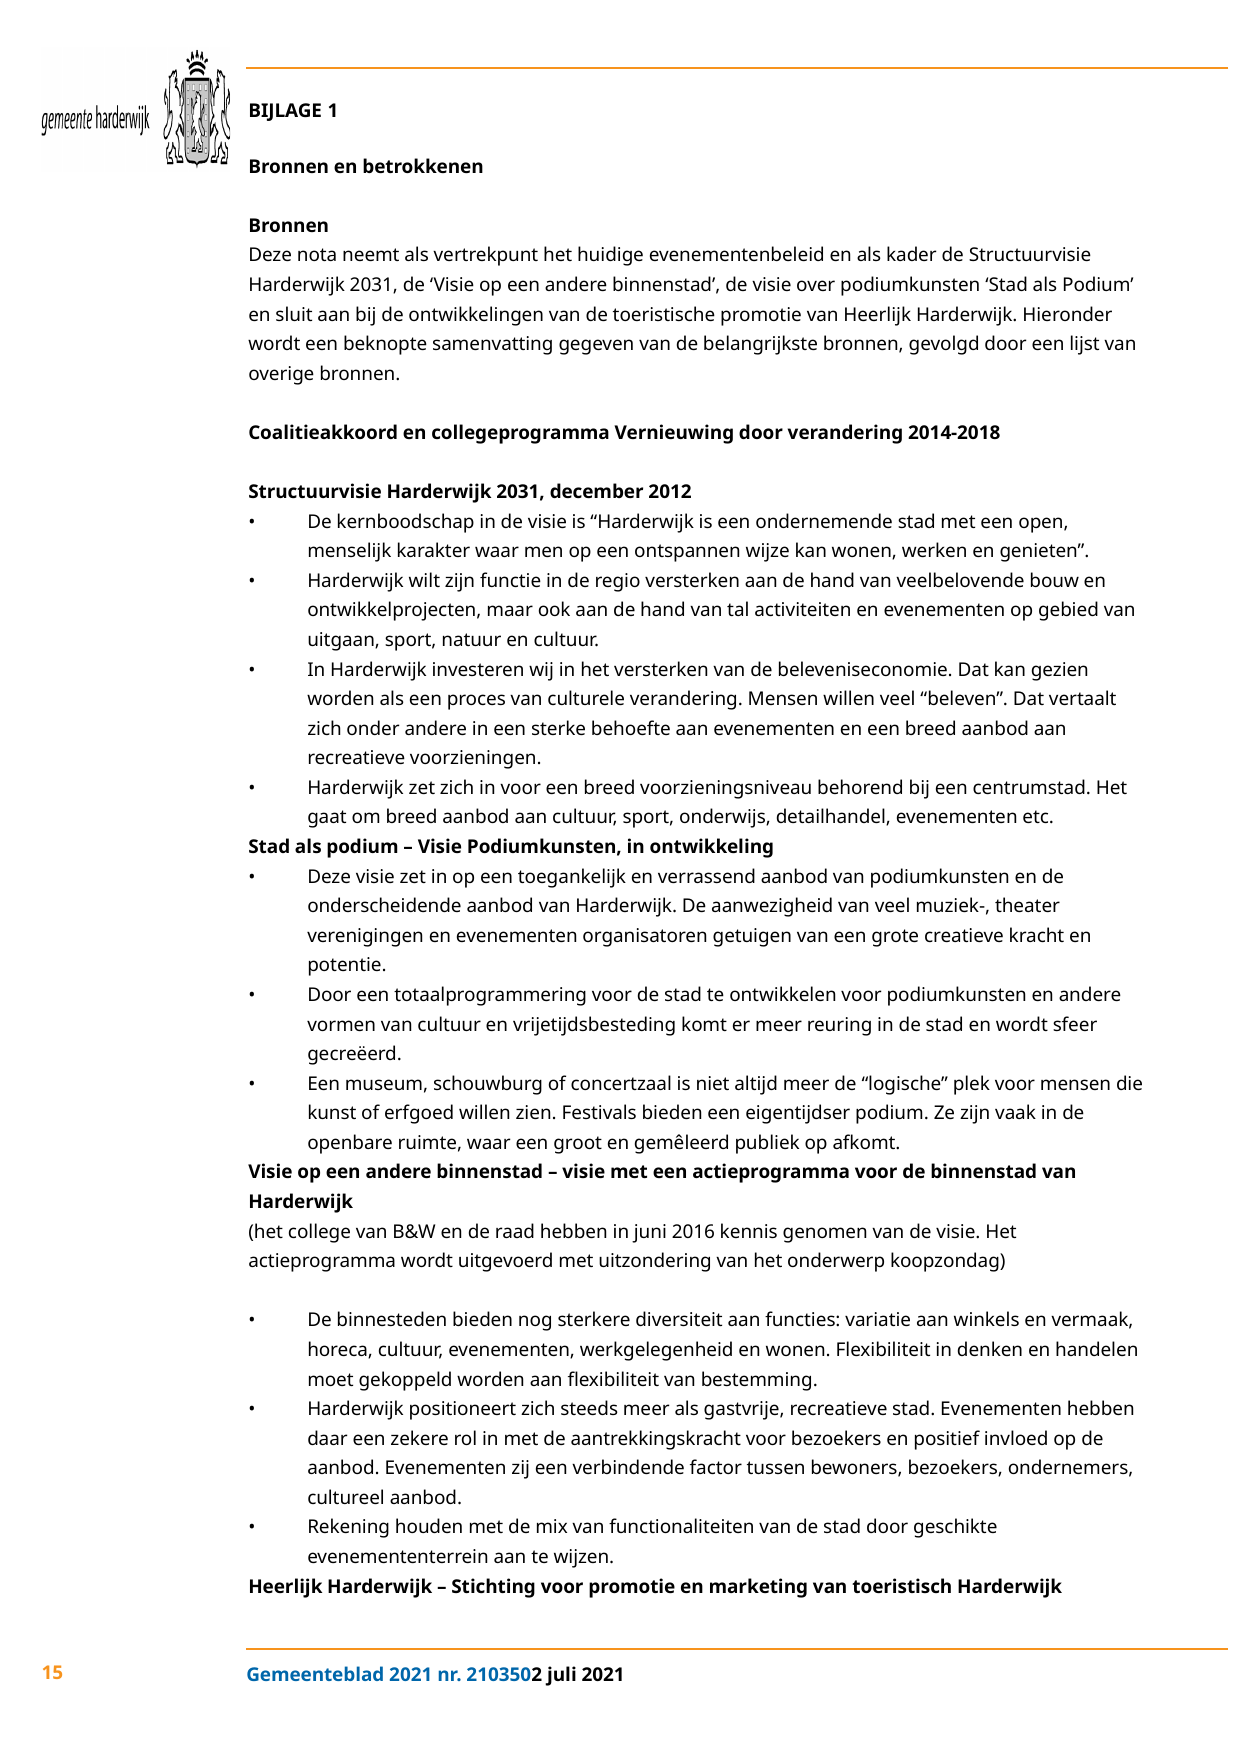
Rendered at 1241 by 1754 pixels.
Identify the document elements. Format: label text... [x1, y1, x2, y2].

text Structuurvisie Harderwijk 2031, december 2012 [248, 478, 1152, 504]
list Harderwijk positioneert zich steeds meer als gastvrije, recreatieve stad. Evenementen hebben daar een zekere rol in met de aantrekkingskracht voor bezoekers en positief invloed op de aanbod. Evenementen zij een verbindende factor tussen bewoners, bezoekers, ondernemers, cultureel aanbod. [248, 1395, 1152, 1510]
list Harderwijk zet zich in voor een breed voorzieningsniveau behorend bij een centrumstad. Het gaat om breed aanbod aan cultuur, sport, onderwijs, detailhandel, evenementen etc. [248, 774, 1152, 829]
list Harderwijk wilt zijn functie in de regio versterken aan de hand van veelbelovende bouw en ontwikkelprojecten, maar ook aan de hand van tal activiteiten en evenementen op gebied van uitgaan, sport, natuur en cultuur. [248, 567, 1152, 652]
list Door een totaalprogrammering voor de stad te ontwikkelen voor podiumkunsten en andere vormen van cultuur en vrijetijdsbesteding komt er meer reuring in de stad en wordt sfeer gecreëerd. [248, 981, 1152, 1066]
text (het college van B&W en de raad hebben in juni 2016 kennis genomen van de visie. Het actieprogramma wordt uitgevoerd met uitzondering van het onderwerp koopzondag) [248, 1218, 1152, 1273]
list Deze visie zet in op een toegankelijk en verrassend aanbod van podiumkunsten en de onderscheidende aanbod van Harderwijk. De aanwezigheid van veel muziek-, theater verenigingen en evenementen organisatoren getuigen van een grote creatieve kracht en potentie. [248, 863, 1152, 977]
text Stad als podium – Visie Podiumkunsten, in ontwikkeling [248, 833, 1152, 859]
text Heerlijk Harderwijk – Stichting voor promotie en marketing van toeristisch Harderwijk [248, 1573, 1152, 1599]
text BIJLAGE 1 [248, 95, 1152, 123]
picture [41, 47, 231, 172]
text Deze nota neemt als vertrekpunt het huidige evenementenbeleid en als kader de Structuurvisie Harderwijk 2031, de ‘Visie op een andere binnenstad’, de visie over podiumkunsten ‘Stad als Podium’ en sluit aan bij de ontwikkelingen van de toeristische promotie van Heerlijk Harderwijk. Hieronder wordt een beknopte samenvatting gegeven van de belangrijkste bronnen, gevolgd door een lijst van overige bronnen. [248, 242, 1152, 386]
text Bronnen en betrokkenen [248, 153, 1152, 179]
text Visie op een andere binnenstad – visie met een actieprogramma voor de binnenstad van Harderwijk [248, 1159, 1152, 1214]
text Coalitieakkoord en collegeprogramma Vernieuwing door verandering 2014-2018 [248, 419, 1152, 445]
list Rekening houden met de mix van functionaliteiten van de stad door geschikte evenemententerrein aan te wijzen. [248, 1514, 1152, 1569]
list De kernboodschap in de visie is “Harderwijk is een ondernemende stad met een open, menselijk karakter waar men op een ontspannen wijze kan wonen, werken en genieten”. [248, 508, 1152, 563]
list De binnesteden bieden nog sterkere diversiteit aan functies: variatie aan winkels en vermaak, horeca, cultuur, evenementen, werkgelegenheid en wonen. Flexibiliteit in denken en handelen moet gekoppeld worden aan flexibiliteit van bestemming. [248, 1307, 1152, 1392]
list In Harderwijk investeren wij in het versterken van de beleveniseconomie. Dat kan gezien worden als een proces van culturele verandering. Mensen willen veel “beleven”. Dat vertaalt zich onder andere in een sterke behoefte aan evenementen en een breed aanbod aan recreatieve voorzieningen. [248, 656, 1152, 770]
text Bronnen [248, 212, 1152, 238]
list Een museum, schouwburg of concertzaal is niet altijd meer de “logische” plek voor mensen die kunst of erfgoed willen zien. Festivals bieden een eigentijdser podium. Ze zijn vaak in de openbare ruimte, waar een groot en gemêleerd publiek op afkomt. [248, 1070, 1152, 1155]
